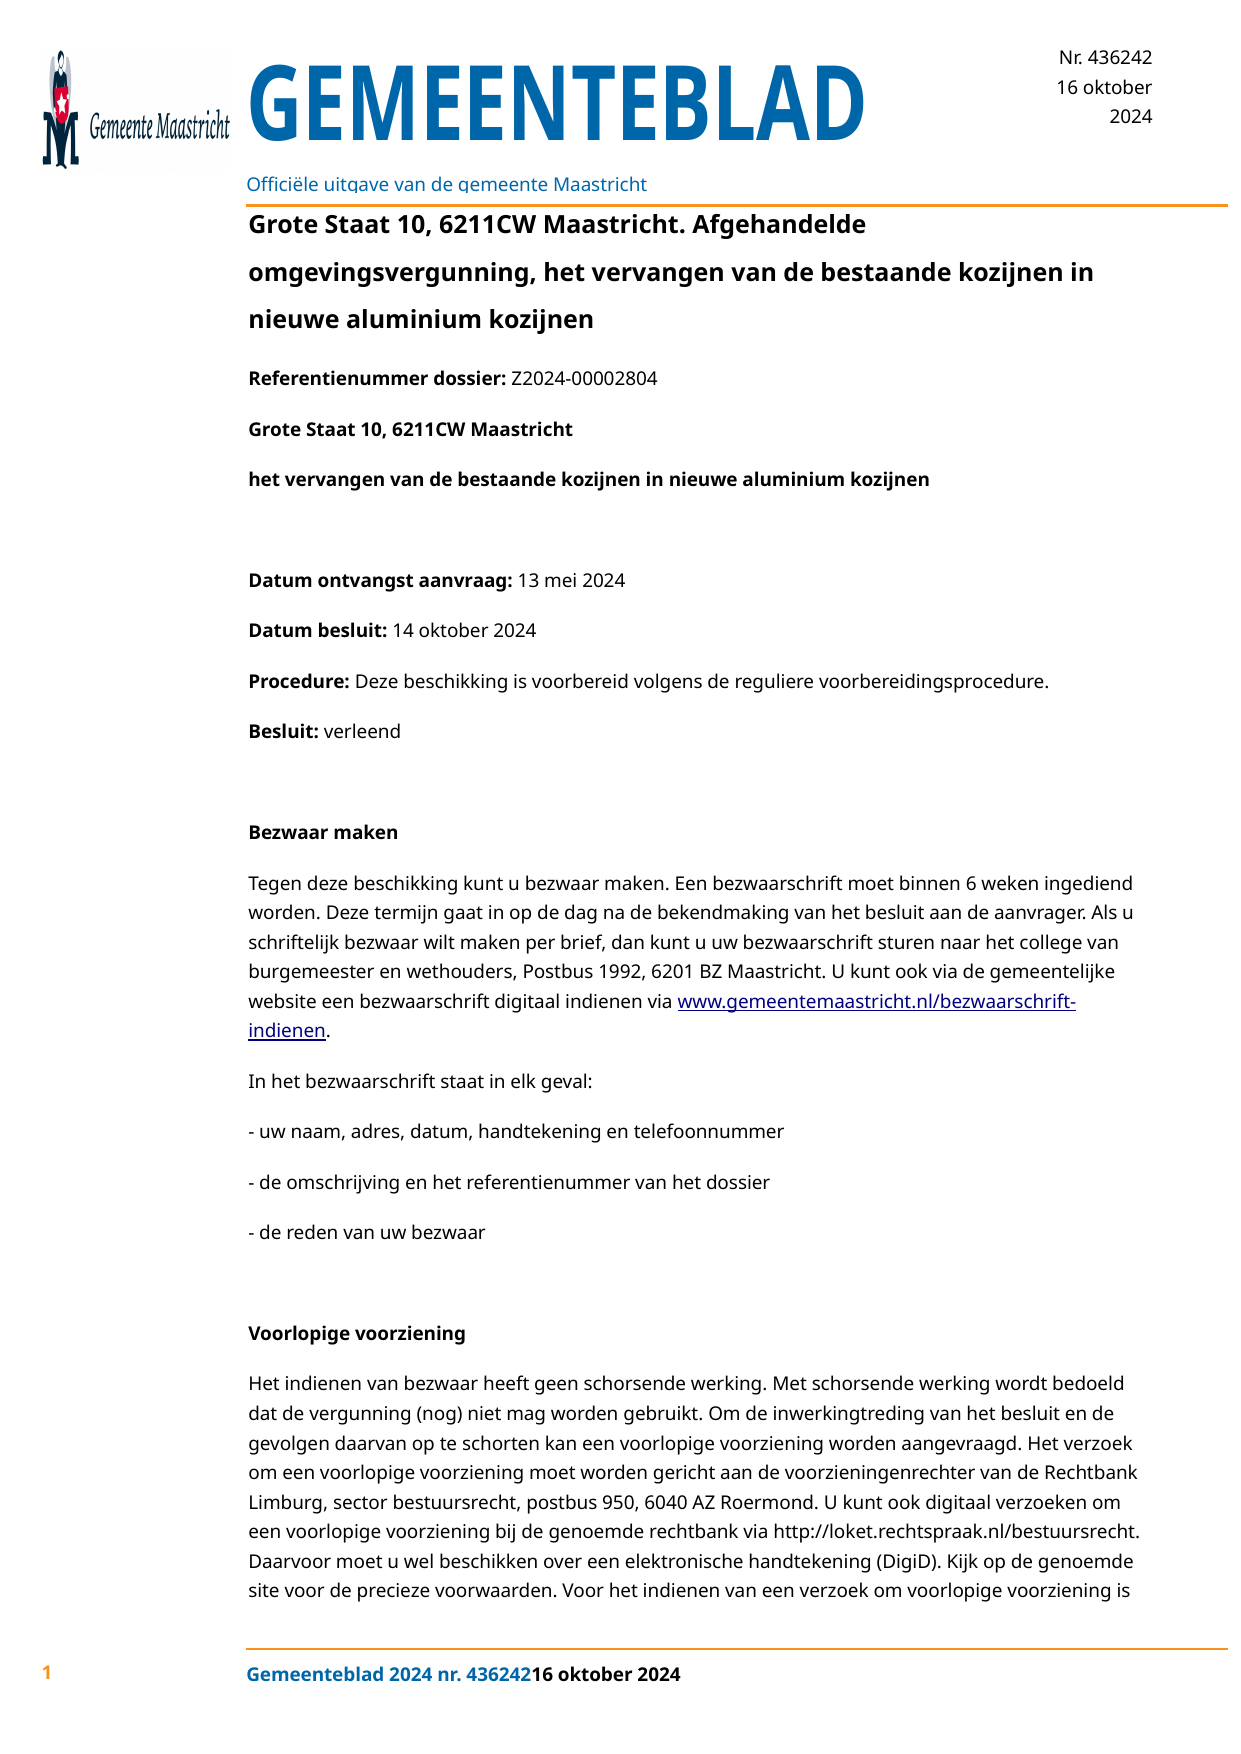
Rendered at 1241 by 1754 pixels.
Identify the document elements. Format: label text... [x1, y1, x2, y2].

text Datum besluit: 14 oktober 2024 [248, 618, 1152, 643]
text - uw naam, adres, datum, handtekening en telefoonnummer [248, 1118, 1152, 1144]
text Voorlopige voorziening [248, 1320, 1152, 1346]
text In het bezwaarschrift staat in elk geval: [248, 1068, 1152, 1094]
text - de omschrijving en het referentienummer van het dossier [248, 1169, 1152, 1194]
text - de reden van uw bezwaar [248, 1219, 1152, 1245]
text het vervangen van de bestaande kozijnen in nieuwe aluminium kozijnen [248, 466, 1152, 492]
text Grote Staat 10, 6211CW Maastricht. Afgehandelde omgevingsvergunning, het vervangen van de bestaande kozijnen in nieuwe aluminium kozijnen [248, 207, 1152, 336]
text Datum ontvangst aanvraag: 13 mei 2024 [248, 567, 1152, 593]
text Bezwaar maken [248, 819, 1152, 845]
text Procedure: Deze beschikking is voorbereid volgens de reguliere voorbereidingsprocedure. [248, 668, 1152, 694]
text Referentienummer dossier: Z2024-00002804 [248, 366, 1152, 391]
text Tegen deze beschikking kunt u bezwaar maken. Een bezwaarschrift moet binnen 6 weken ingediend worden. Deze termijn gaat in op de dag na de bekendmaking van het besluit aan de aanvrager. Als u schriftelijk bezwaar wilt maken per brief, dan kunt u uw bezwaarschrift sturen naar het college van burgemeester en wethouders, Postbus 1992, 6201 BZ Maastricht. U kunt ook via de gemeentelijke website een bezwaarschrift digitaal indienen via www.gemeentemaastricht.nl/bezwaarschrift-indienen. [248, 870, 1152, 1043]
text Besluit: verleend [248, 718, 1152, 744]
text Het indienen van bezwaar heeft geen schorsende werking. Met schorsende werking wordt bedoeld dat de vergunning (nog) niet mag worden gebruikt. Om de inwerkingtreding van het besluit en de gevolgen daarvan op te schorten kan een voorlopige voorziening worden aangevraagd. Het verzoek om een voorlopige voorziening moet worden gericht aan de voorzieningenrechter van de Rechtbank Limburg, sector bestuursrecht, postbus 950, 6040 AZ Roermond. U kunt ook digitaal verzoeken om een voorlopige voorziening bij de genoemde rechtbank via http://loket.rechtspraak.nl/bestuursrecht. Daarvoor moet u wel beschikken over een elektronische handtekening (DigiD). Kijk op de genoemde site voor de precieze voorwaarden. Voor het indienen van een verzoek om voorlopige voorziening is [248, 1371, 1152, 1603]
text Grote Staat 10, 6211CW Maastricht [248, 416, 1152, 442]
picture [41, 47, 231, 172]
